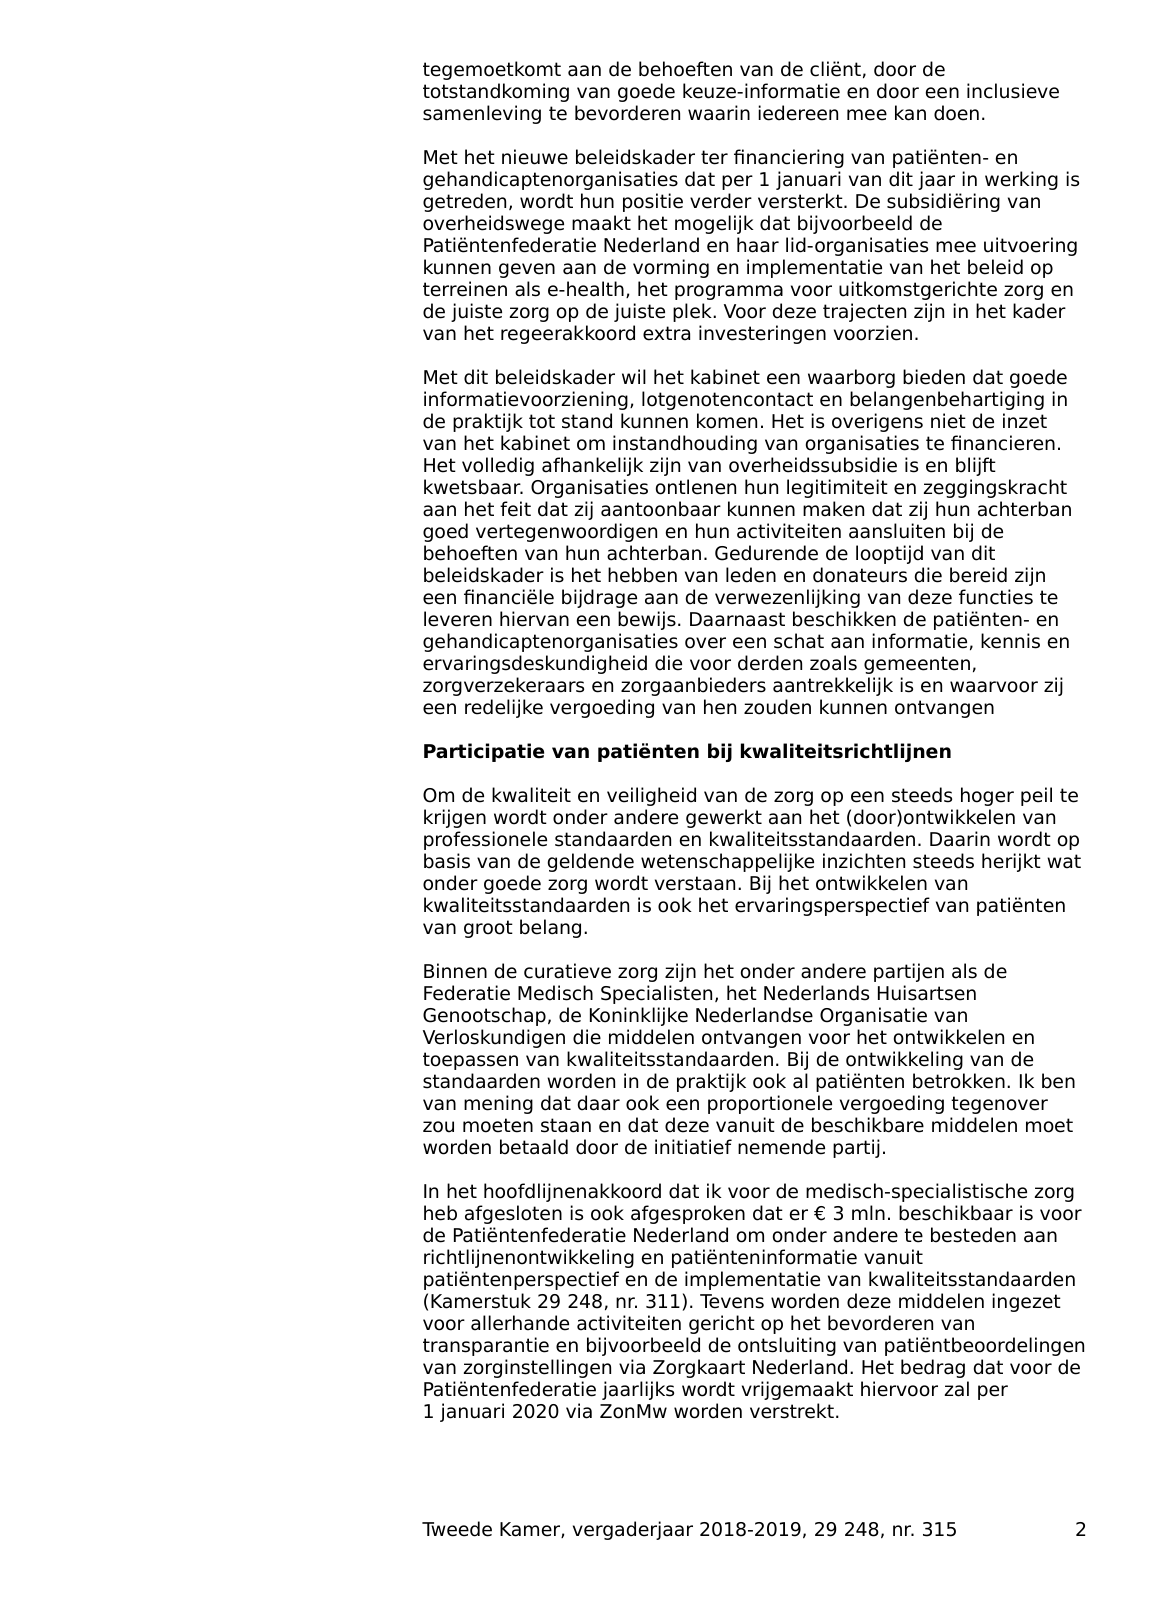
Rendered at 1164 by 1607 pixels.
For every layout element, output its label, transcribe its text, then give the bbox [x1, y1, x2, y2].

text Met het nieuwe beleidskader ter financiering van patiënten- en gehandicaptenorganisaties dat per 1 januari van dit jaar in werking is getreden, wordt hun positie verder versterkt. De subsidiëring van overheidswege maakt het mogelijk dat bijvoorbeeld de Patiëntenfederatie Nederland en haar lid-organisaties mee uitvoering kunnen geven aan de vorming en implementatie van het beleid op terreinen als e-health, het programma voor uitkomstgerichte zorg en de juiste zorg op de juiste plek. Voor deze trajecten zijn in het kader van het regeerakkoord extra investeringen voorzien. [422, 147, 1087, 345]
text Binnen de curatieve zorg zijn het onder andere partijen als de Federatie Medisch Specialisten, het Nederlands Huisartsen Genootschap, de Koninklijke Nederlandse Organisatie van Verloskundigen die middelen ontvangen voor het ontwikkelen en toepassen van kwaliteitsstandaarden. Bij de ontwikkeling van de standaarden worden in de praktijk ook al patiënten betrokken. Ik ben van mening dat daar ook een proportionele vergoeding tegenover zou moeten staan en dat deze vanuit de beschikbare middelen moet worden betaald door de initiatief nemende partij. [422, 961, 1087, 1159]
text Om de kwaliteit en veiligheid van de zorg op een steeds hoger peil te krijgen wordt onder andere gewerkt aan het (door)ontwikkelen van professionele standaarden en kwaliteitsstandaarden. Daarin wordt op basis van de geldende wetenschappelijke inzichten steeds herijkt wat onder goede zorg wordt verstaan. Bij het ontwikkelen van kwaliteitsstandaarden is ook het ervaringsperspectief van patiënten van groot belang. [422, 785, 1087, 939]
text tegemoetkomt aan de behoeften van de cliënt, door de totstandkoming van goede keuze-informatie en door een inclusieve samenleving te bevorderen waarin iedereen mee kan doen. [422, 59, 1087, 125]
text In het hoofdlijnenakkoord dat ik voor de medisch-specialistische zorg heb afgesloten is ook afgesproken dat er € 3 mln. beschikbaar is voor de Patiëntenfederatie Nederland om onder andere te besteden aan richtlijnenontwikkeling en patiënteninformatie vanuit patiëntenperspectief en de implementatie van kwaliteitsstandaarden (Kamerstuk 29 248, nr. 311). Tevens worden deze middelen ingezet voor allerhande activiteiten gericht op het bevorderen van transparantie en bijvoorbeeld de ontsluiting van patiëntbeoordelingen van zorginstellingen via Zorgkaart Nederland. Het bedrag dat voor de Patiëntenfederatie jaarlijks wordt vrijgemaakt hiervoor zal per 1 januari 2020 via ZonMw worden verstrekt. [422, 1181, 1087, 1423]
text Met dit beleidskader wil het kabinet een waarborg bieden dat goede informatievoorziening, lotgenotencontact en belangenbehartiging in de praktijk tot stand kunnen komen. Het is overigens niet de inzet van het kabinet om instandhouding van organisaties te financieren. Het volledig afhankelijk zijn van overheidssubsidie is en blijft kwetsbaar. Organisaties ontlenen hun legitimiteit en zeggingskracht aan het feit dat zij aantoonbaar kunnen maken dat zij hun achterban goed vertegenwoordigen en hun activiteiten aansluiten bij de behoeften van hun achterban. Gedurende de looptijd van dit beleidskader is het hebben van leden en donateurs die bereid zijn een financiële bijdrage aan de verwezenlijking van deze functies te leveren hiervan een bewijs. Daarnaast beschikken de patiënten- en gehandicaptenorganisaties over een schat aan informatie, kennis en ervaringsdeskundigheid die voor derden zoals gemeenten, zorgverzekeraars en zorgaanbieders aantrekkelijk is en waarvoor zij een redelijke vergoeding van hen zouden kunnen ontvangen [422, 367, 1087, 719]
subtitle Participatie van patiënten bij kwaliteitsrichtlijnen [422, 741, 1087, 763]
